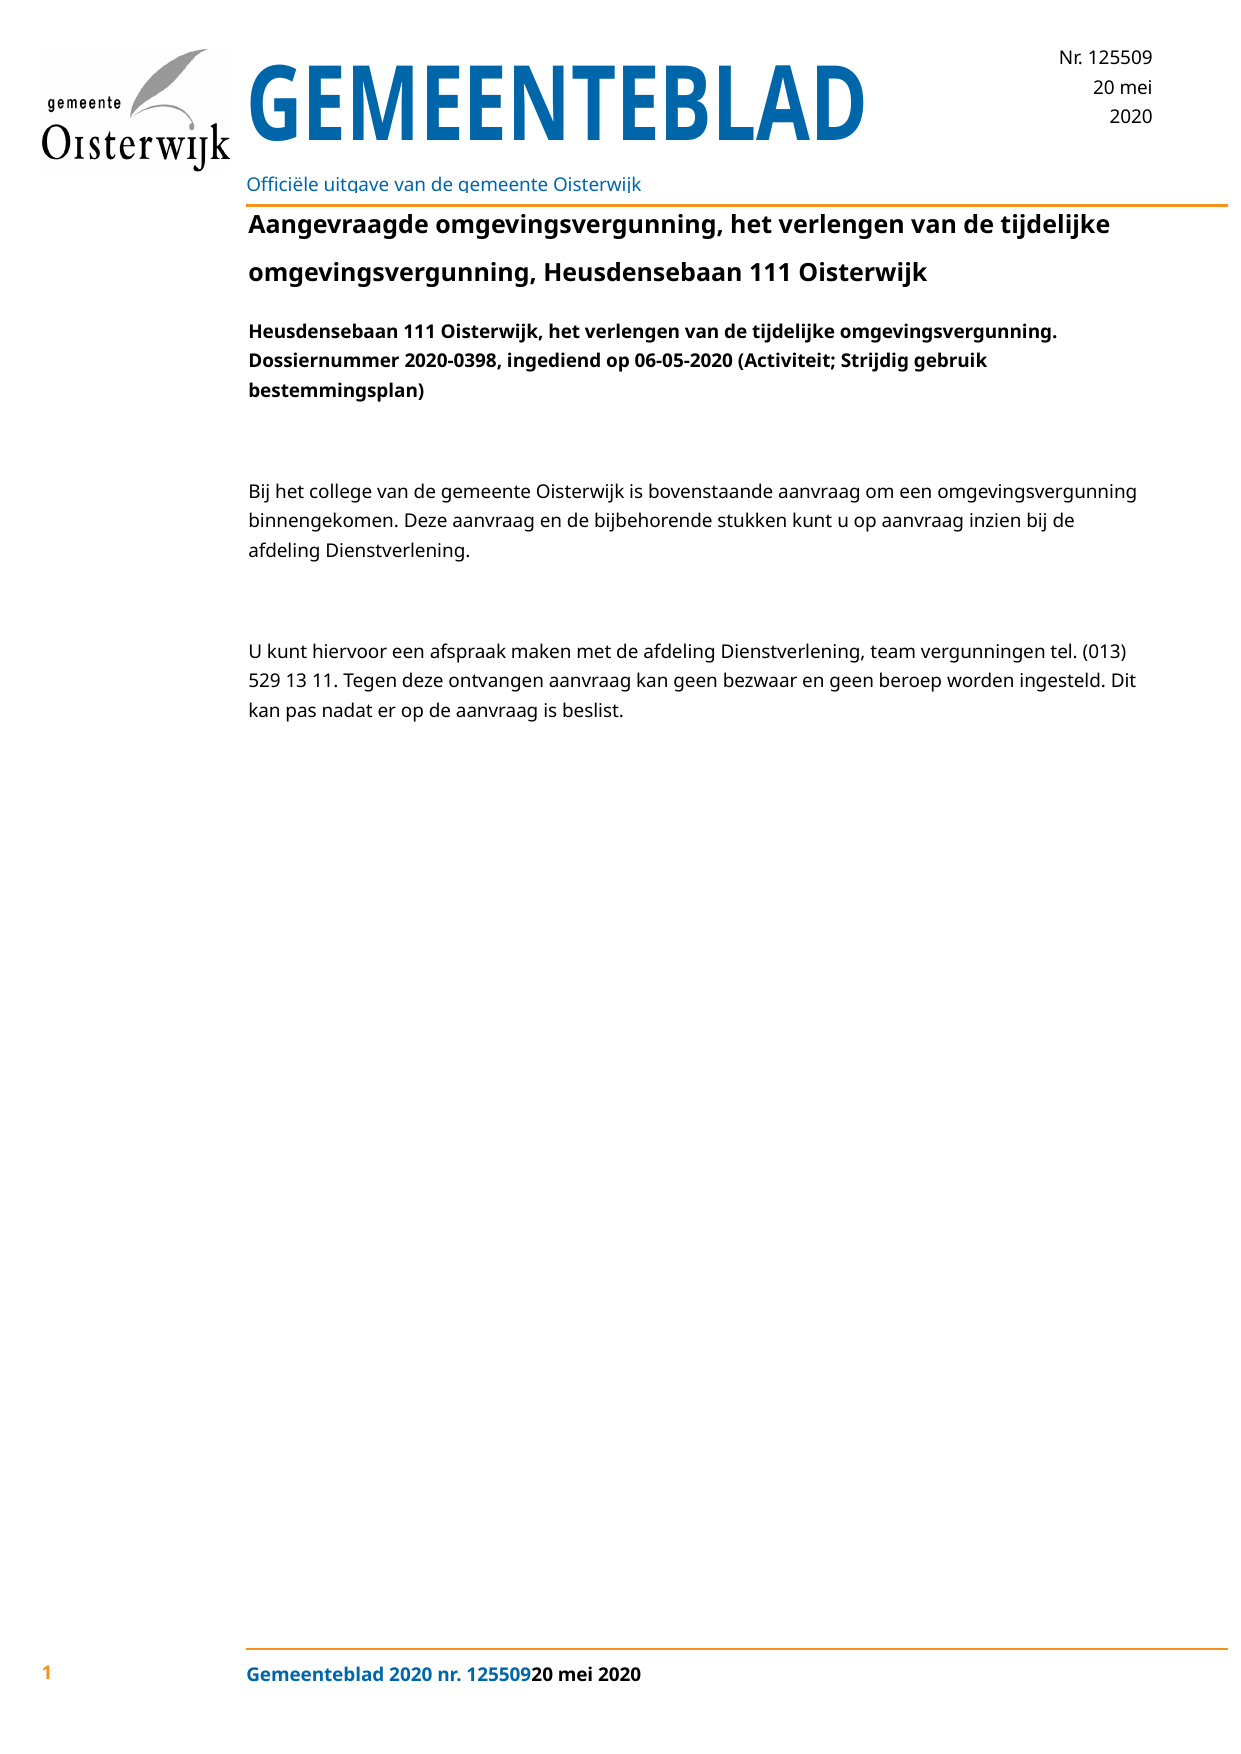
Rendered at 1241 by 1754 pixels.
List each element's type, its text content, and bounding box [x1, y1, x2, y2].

text Heusdensebaan 111 Oisterwijk, het verlengen van de tijdelijke omgevingsvergunning. Dossiernummer 2020-0398, ingediend op 06-05-2020 (Activiteit; Strijdig gebruik bestemmingsplan) [248, 318, 1152, 403]
picture [41, 47, 231, 172]
text Aangevraagde omgevingsvergunning, het verlengen van de tijdelijke omgevingsvergunning, Heusdensebaan 111 Oisterwijk [248, 207, 1152, 288]
text Bij het college van de gemeente Oisterwijk is bovenstaande aanvraag om een omgevingsvergunning binnengekomen. Deze aanvraag en de bijbehorende stukken kunt u op aanvraag inzien bij de afdeling Dienstverlening. [248, 478, 1152, 563]
text U kunt hiervoor een afspraak maken met de afdeling Dienstverlening, team vergunningen tel. (013) 529 13 11. Tegen deze ontvangen aanvraag kan geen bezwaar en geen beroep worden ingesteld. Dit kan pas nadat er op de aanvraag is beslist. [248, 638, 1152, 723]
